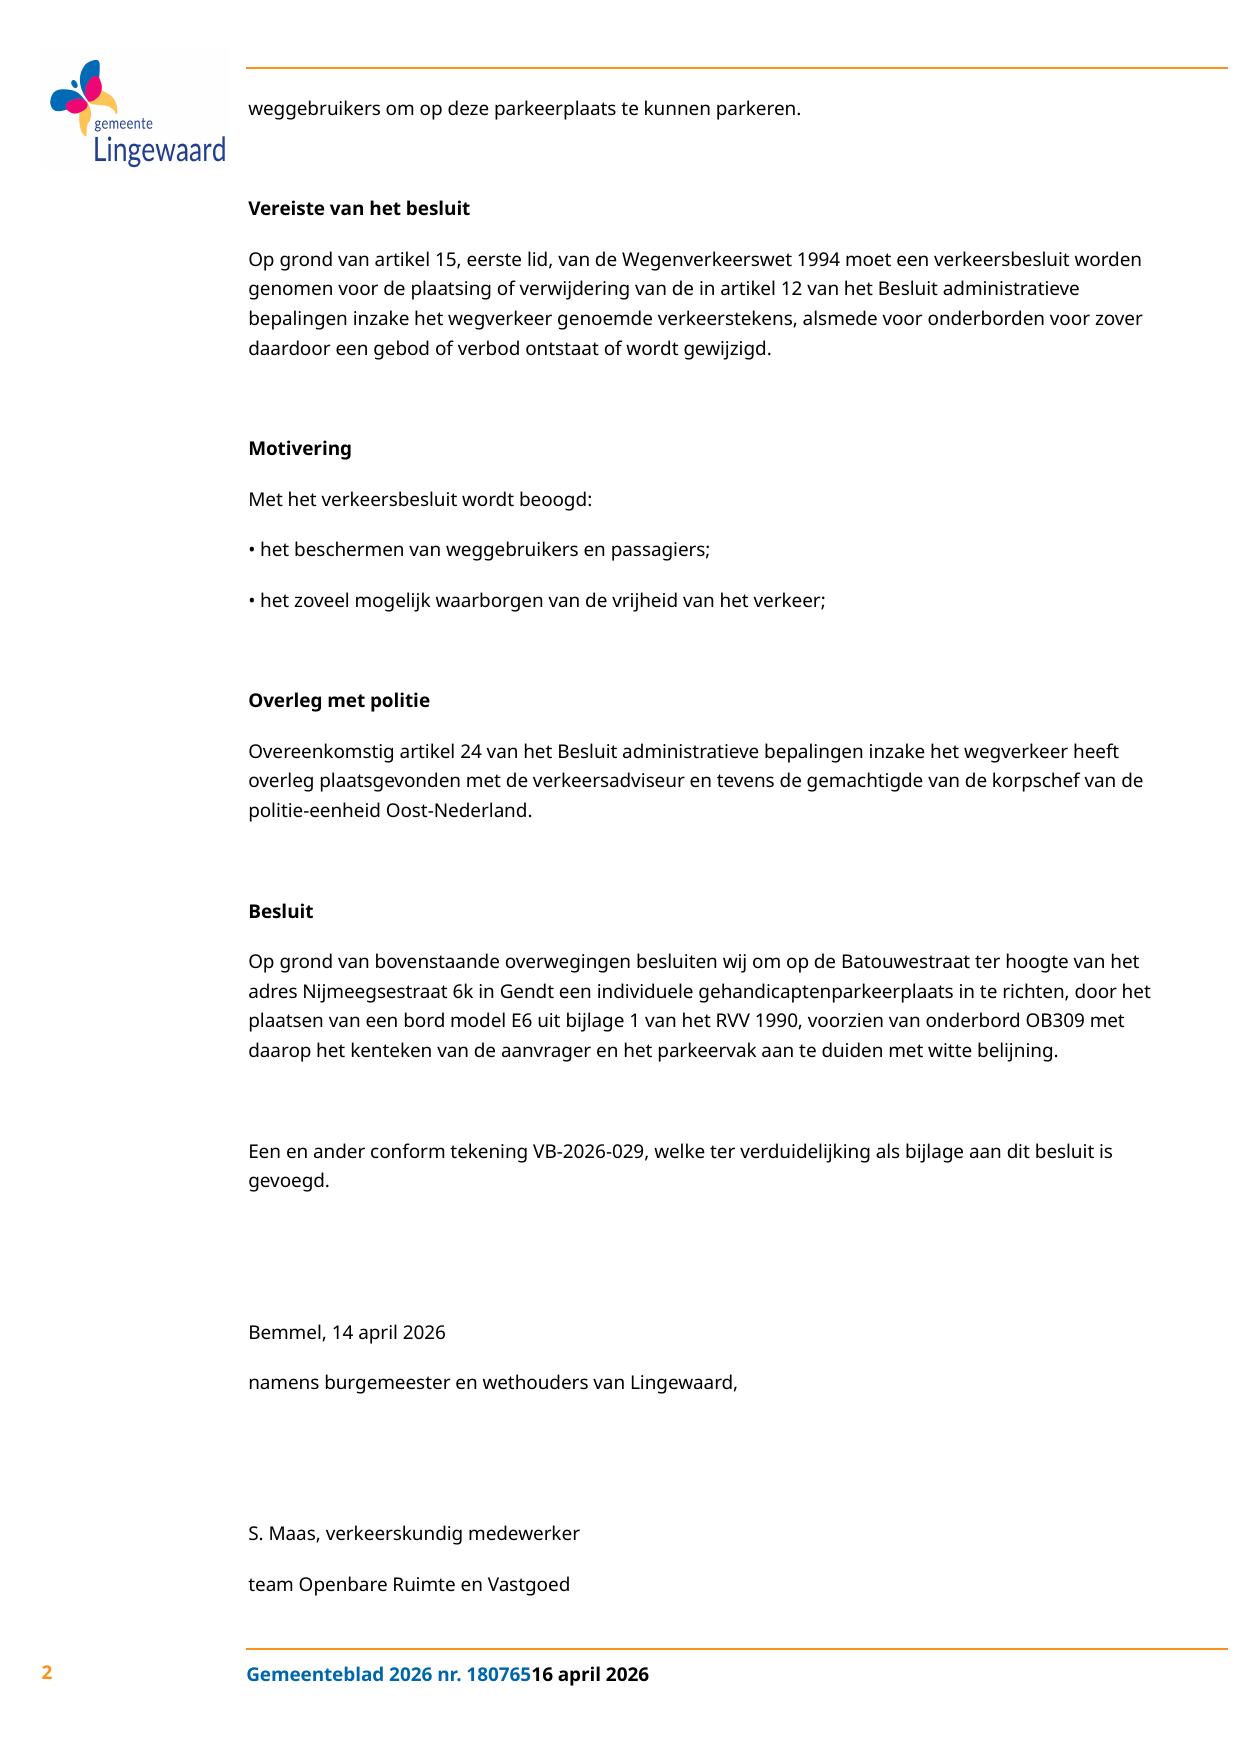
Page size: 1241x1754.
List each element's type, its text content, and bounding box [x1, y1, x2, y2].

text namens burgemeester en wethouders van Lingewaard, [248, 1369, 1152, 1395]
text Bemmel, 14 april 2026 [248, 1319, 1152, 1345]
text Op grond van artikel 15, eerste lid, van de Wegenverkeerswet 1994 moet een verkeersbesluit worden genomen voor de plaatsing of verwijdering van de in artikel 12 van het Besluit administratieve bepalingen inzake het wegverkeer genoemde verkeerstekens, alsmede voor onderborden voor zover daardoor een gebod of verbod ontstaat of wordt gewijzigd. [248, 246, 1152, 361]
text Vereiste van het besluit [248, 196, 1152, 221]
text Overleg met politie [248, 688, 1152, 713]
text Besluit [248, 898, 1152, 924]
text team Openbare Ruimte en Vastgoed [248, 1571, 1152, 1597]
picture [41, 47, 231, 172]
text S. Maas, verkeerskundig medewerker [248, 1521, 1152, 1546]
text • het zoveel mogelijk waarborgen van de vrijheid van het verkeer; [248, 587, 1152, 613]
text weggebruikers om op deze parkeerplaats te kunnen parkeren. [248, 95, 1152, 121]
text • het beschermen van weggebruikers en passagiers; [248, 536, 1152, 562]
text Motivering [248, 436, 1152, 461]
text Overeenkomstig artikel 24 van het Besluit administratieve bepalingen inzake het wegverkeer heeft overleg plaatsgevonden met de verkeersadviseur en tevens de gemachtigde van de korpschef van de politie-eenheid Oost-Nederland. [248, 738, 1152, 823]
text Een en ander conform tekening VB-2026-029, welke ter verduidelijking als bijlage aan dit besluit is gevoegd. [248, 1138, 1152, 1193]
text Op grond van bovenstaande overwegingen besluiten wij om op de Batouwestraat ter hoogte van het adres Nijmeegsestraat 6k in Gendt een individuele gehandicaptenparkeerplaats in te richten, door het plaatsen van een bord model E6 uit bijlage 1 van het RVV 1990, voorzien van onderbord OB309 met daarop het kenteken van de aanvrager en het parkeervak aan te duiden met witte belijning. [248, 948, 1152, 1063]
text Met het verkeersbesluit wordt beoogd: [248, 486, 1152, 512]
